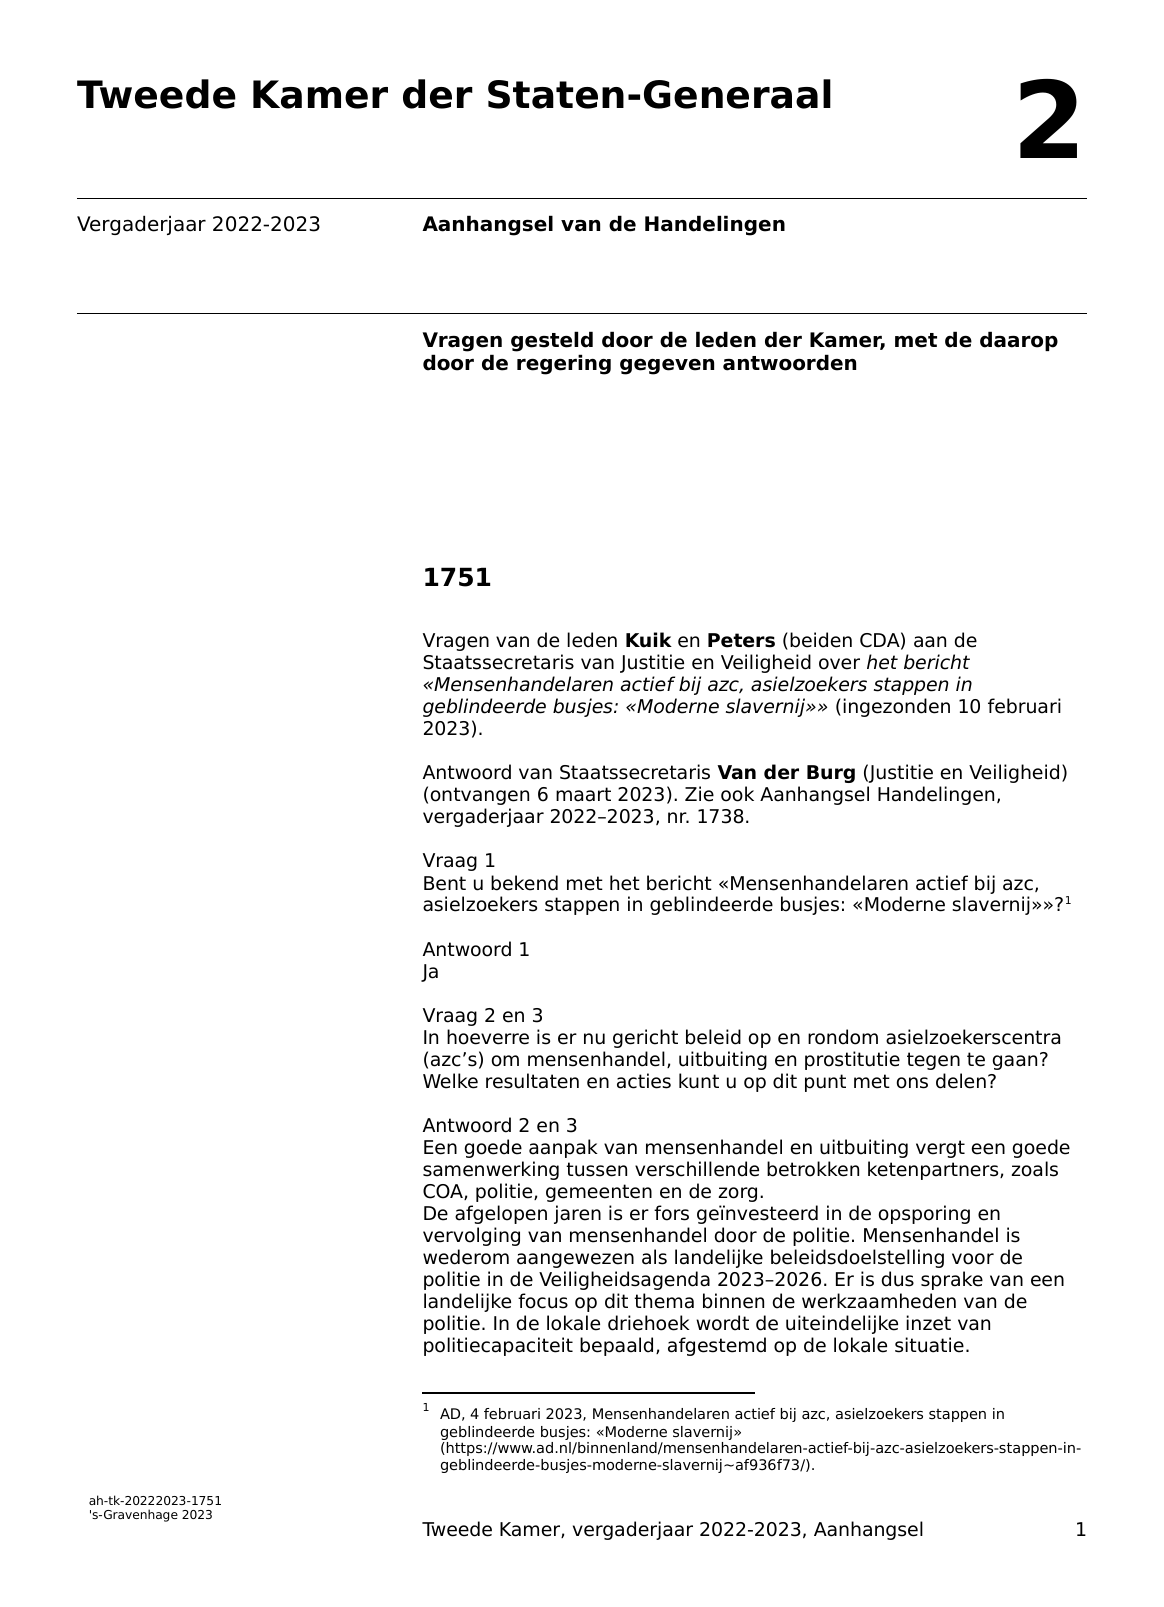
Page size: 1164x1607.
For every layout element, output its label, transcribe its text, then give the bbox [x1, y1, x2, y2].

text Antwoord van Staatssecretaris Van der Burg (Justitie en Veiligheid) (ontvangen 6 maart 2023). Zie ook Aanhangsel Handelingen, vergaderjaar 2022–2023, nr. 1738. [422, 762, 1087, 828]
table_header Tweede Kamer der Staten-Generaal [77, 59, 886, 198]
text Vraag 2 en 3 [422, 1005, 1087, 1027]
text AD, 4 februari 2023, Mensenhandelaren actief bij azc, asielzoekers stappen in geblindeerde busjes: «Moderne slavernij» (https://www.ad.nl/binnenland/mensenhandelaren-actief-bij-azc-asielzoekers-stappen-in-geblindeerde-busjes-moderne-slavernij~af936f73/). [422, 1402, 1087, 1474]
text Een goede aanpak van mensenhandel en uitbuiting vergt een goede samenwerking tussen verschillende betrokken ketenpartners, zoals COA, politie, gemeenten en de zorg. [422, 1137, 1087, 1203]
text Antwoord 1 [422, 938, 1087, 961]
text Vraag 1 [422, 850, 1087, 872]
table_header 2 [886, 59, 1087, 198]
text Antwoord 2 en 3 [422, 1115, 1087, 1137]
text De afgelopen jaren is er fors geïnvesteerd in de opsporing en vervolging van mensenhandel door de politie. Mensenhandel is wederom aangewezen als landelijke beleidsdoelstelling voor de politie in de Veiligheidsagenda 2023–2026. Er is dus sprake van een landelijke focus op dit thema binnen de werkzaamheden van de politie. In de lokale driehoek wordt de uiteindelijke inzet van politiecapaciteit bepaald, afgestemd op de lokale situatie. [422, 1203, 1087, 1357]
text Ja [422, 961, 1087, 982]
text ah-tk-20222023-1751 [88, 1494, 323, 1508]
table_cell Vragen gesteld door de leden der Kamer, met de daarop door de regering gegeven antwoorden [422, 314, 1087, 375]
text In hoeverre is er nu gericht beleid op en rondom asielzoekerscentra (azc’s) om mensenhandel, uitbuiting en prostitutie tegen te gaan? [422, 1027, 1087, 1071]
table_cell Vergaderjaar 2022-2023 [77, 199, 422, 313]
text Welke resultaten en acties kunt u op dit punt met ons delen? [422, 1071, 1087, 1093]
text 1751 [422, 563, 1087, 592]
text Vragen van de leden Kuik en Peters (beiden CDA) aan de Staatssecretaris van Justitie en Veiligheid over het bericht «Mensenhandelaren actief bij azc, asielzoekers stappen in geblindeerde busjes: «Moderne slavernij»» (ingezonden 10 februari 2023). [422, 630, 1087, 740]
text Bent u bekend met het bericht «Mensenhandelaren actief bij azc, asielzoekers stappen in geblindeerde busjes: «Moderne slavernij»»? [422, 872, 1087, 916]
text 's-Gravenhage 2023 [88, 1508, 323, 1522]
table_cell Aanhangsel van de Handelingen [422, 199, 1087, 313]
table_cell [77, 314, 422, 375]
